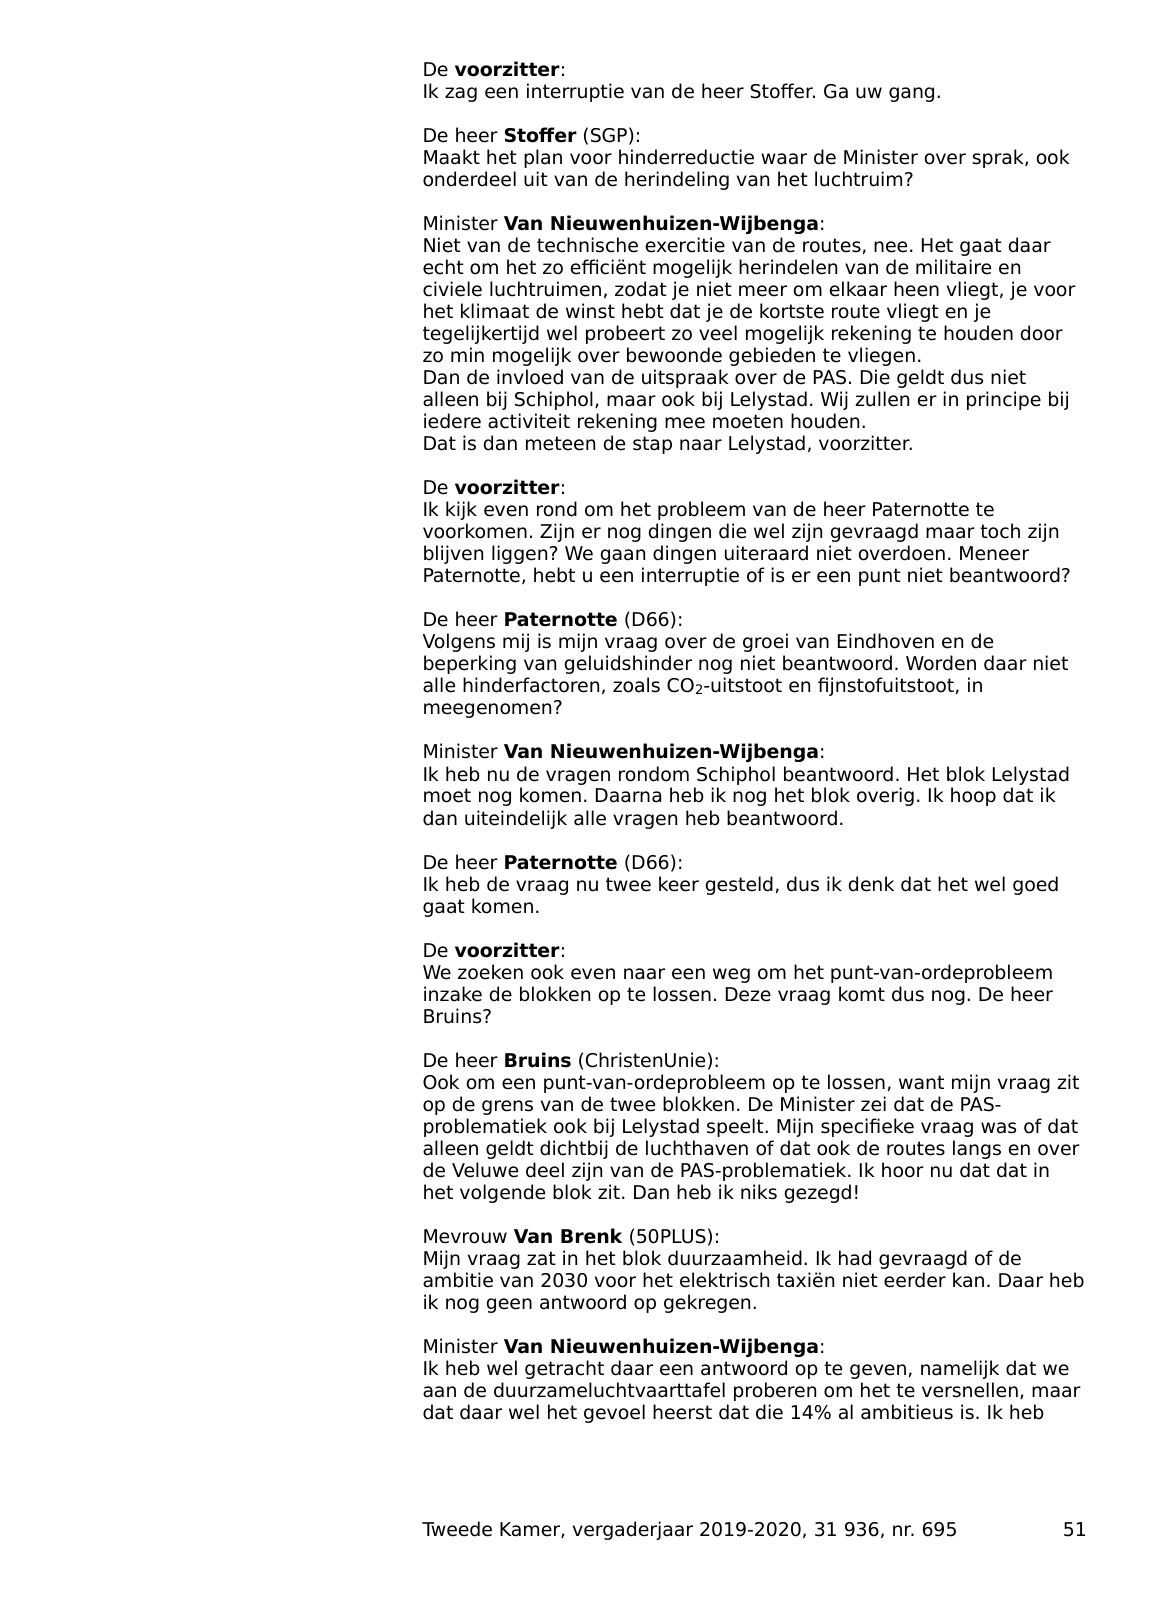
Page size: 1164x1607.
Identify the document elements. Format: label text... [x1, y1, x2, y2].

text Ik heb wel getracht daar een antwoord op te geven, namelijk dat we aan de duurzameluchtvaarttafel proberen om het te versnellen, maar dat daar wel het gevoel heerst dat die 14% al ambitieus is. Ik heb [422, 1358, 1087, 1424]
text De voorzitter: [422, 59, 1087, 81]
text De voorzitter: [422, 940, 1087, 962]
text De heer Paternotte (D66): [422, 609, 1087, 631]
text Volgens mij is mijn vraag over de groei van Eindhoven en de beperking van geluidshinder nog niet beantwoord. Worden daar niet alle hinderfactoren, zoals CO2-uitstoot en fijnstofuitstoot, in meegenomen? [422, 631, 1087, 719]
text Minister Van Nieuwenhuizen-Wijbenga: [422, 741, 1087, 763]
text Niet van de technische exercitie van de routes, nee. Het gaat daar echt om het zo efficiënt mogelijk herindelen van de militaire en civiele luchtruimen, zodat je niet meer om elkaar heen vliegt, je voor het klimaat de winst hebt dat je de kortste route vliegt en je tegelijkertijd wel probeert zo veel mogelijk rekening te houden door zo min mogelijk over bewoonde gebieden te vliegen. [422, 235, 1087, 367]
text Minister Van Nieuwenhuizen-Wijbenga: [422, 213, 1087, 235]
text Ik heb de vraag nu twee keer gesteld, dus ik denk dat het wel goed gaat komen. [422, 873, 1087, 917]
text Ook om een punt-van-ordeprobleem op te lossen, want mijn vraag zit op de grens van de twee blokken. De Minister zei dat de PAS-problematiek ook bij Lelystad speelt. Mijn specifieke vraag was of dat alleen geldt dichtbij de luchthaven of dat ook de routes langs en over de Veluwe deel zijn van de PAS-problematiek. Ik hoor nu dat dat in het volgende blok zit. Dan heb ik niks gezegd! [422, 1072, 1087, 1204]
text De heer Stoffer (SGP): [422, 125, 1087, 147]
text Mevrouw Van Brenk (50PLUS): [422, 1226, 1087, 1248]
text De voorzitter: [422, 477, 1087, 499]
text Ik zag een interruptie van de heer Stoffer. Ga uw gang. [422, 81, 1087, 103]
text Minister Van Nieuwenhuizen-Wijbenga: [422, 1336, 1087, 1358]
text Ik heb nu de vragen rondom Schiphol beantwoord. Het blok Lelystad moet nog komen. Daarna heb ik nog het blok overig. Ik hoop dat ik dan uiteindelijk alle vragen heb beantwoord. [422, 763, 1087, 829]
text Dan de invloed van de uitspraak over de PAS. Die geldt dus niet alleen bij Schiphol, maar ook bij Lelystad. Wij zullen er in principe bij iedere activiteit rekening mee moeten houden. [422, 367, 1087, 433]
text Mijn vraag zat in het blok duurzaamheid. Ik had gevraagd of de ambitie van 2030 voor het elektrisch taxiën niet eerder kan. Daar heb ik nog geen antwoord op gekregen. [422, 1248, 1087, 1314]
text We zoeken ook even naar een weg om het punt-van-ordeprobleem inzake de blokken op te lossen. Deze vraag komt dus nog. De heer Bruins? [422, 962, 1087, 1028]
text De heer Paternotte (D66): [422, 852, 1087, 873]
text Maakt het plan voor hinderreductie waar de Minister over sprak, ook onderdeel uit van de herindeling van het luchtruim? [422, 147, 1087, 191]
text Ik kijk even rond om het probleem van de heer Paternotte te voorkomen. Zijn er nog dingen die wel zijn gevraagd maar toch zijn blijven liggen? We gaan dingen uiteraard niet overdoen. Meneer Paternotte, hebt u een interruptie of is er een punt niet beantwoord? [422, 499, 1087, 587]
text De heer Bruins (ChristenUnie): [422, 1050, 1087, 1072]
text Dat is dan meteen de stap naar Lelystad, voorzitter. [422, 433, 1087, 455]
